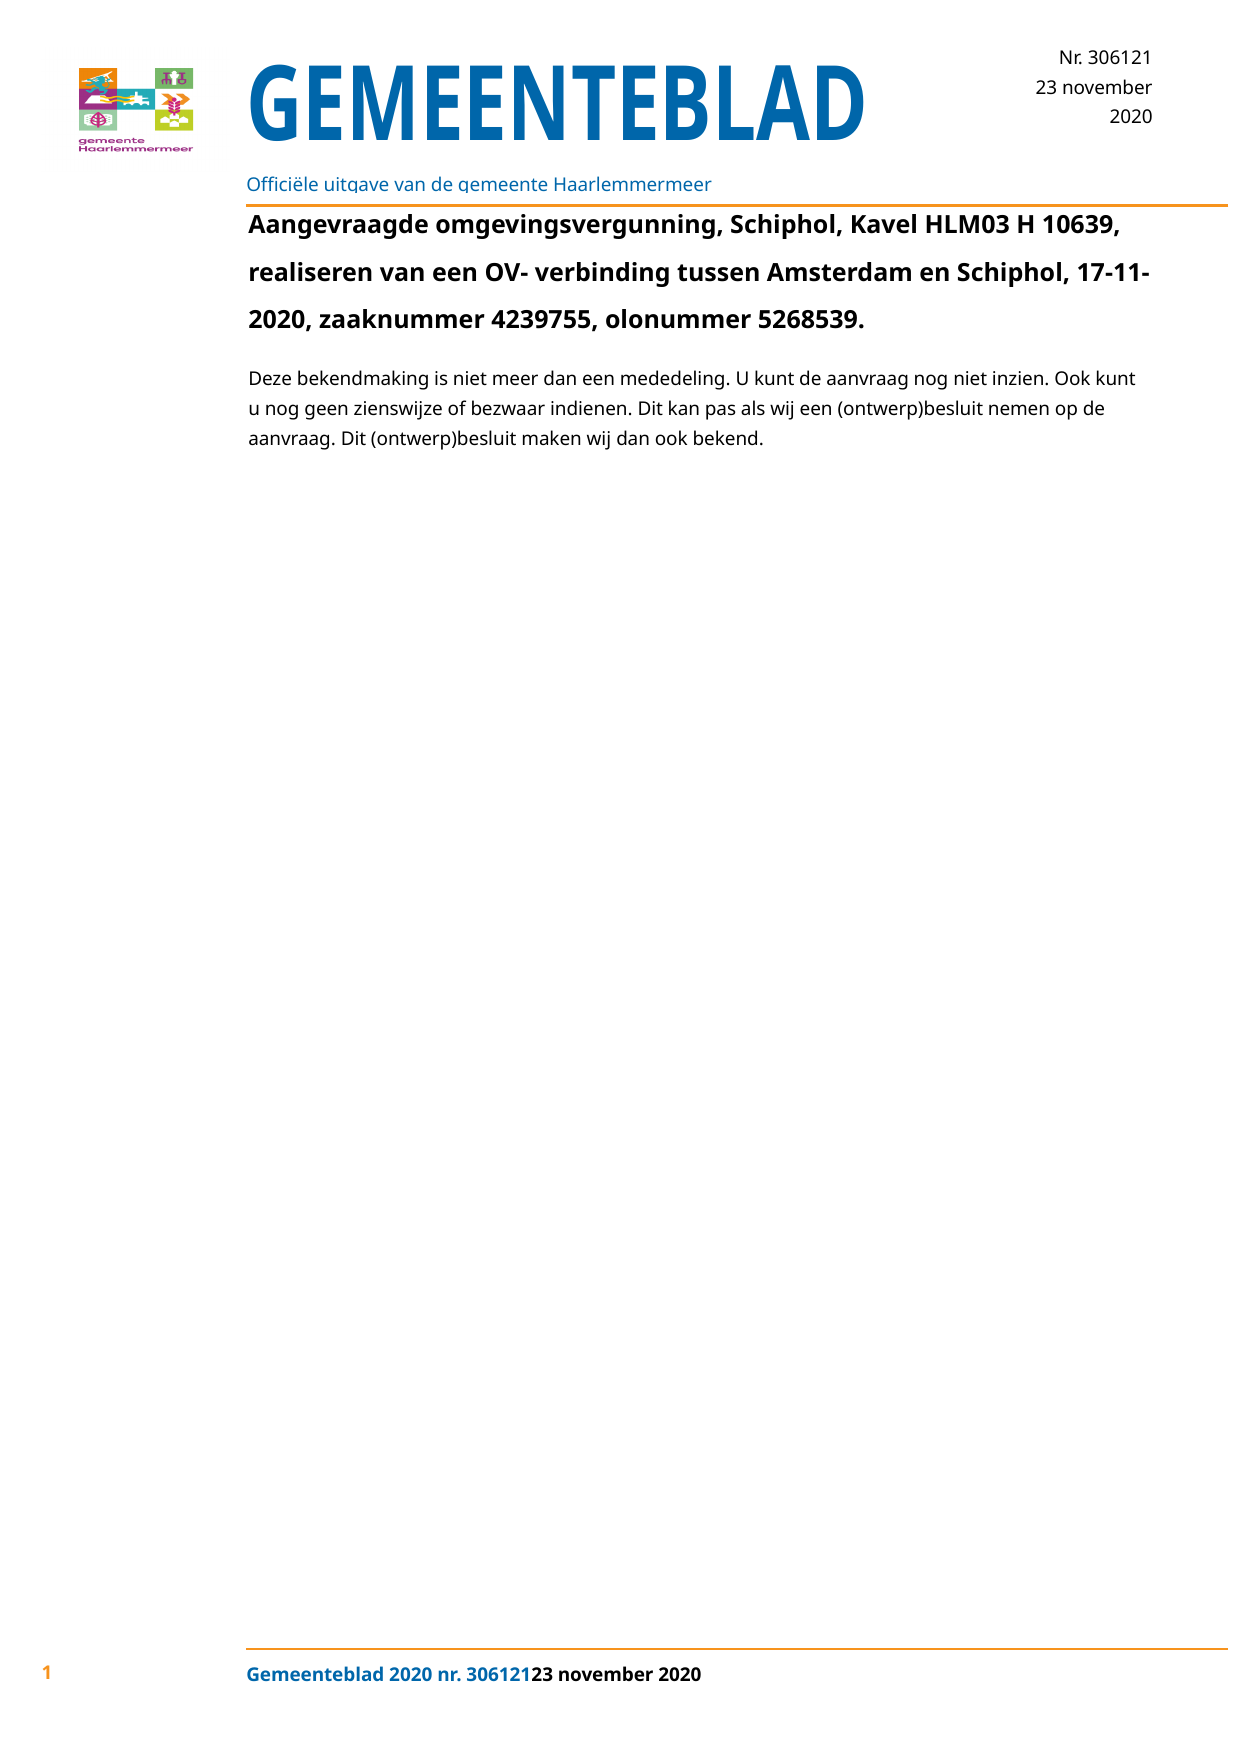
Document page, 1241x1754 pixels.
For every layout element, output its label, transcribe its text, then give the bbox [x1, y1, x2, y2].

text Aangevraagde omgevingsvergunning, Schiphol, Kavel HLM03 H 10639, realiseren van een OV- verbinding tussen Amsterdam en Schiphol, 17-11-2020, zaaknummer 4239755, olonummer 5268539. [248, 207, 1152, 336]
text Deze bekendmaking is niet meer dan een mededeling. U kunt de aanvraag nog niet inzien. Ook kunt u nog geen zienswijze of bezwaar indienen. Dit kan pas als wij een (ontwerp)besluit nemen op de aanvraag. Dit (ontwerp)besluit maken wij dan ook bekend. [248, 366, 1152, 450]
picture [41, 47, 231, 172]
